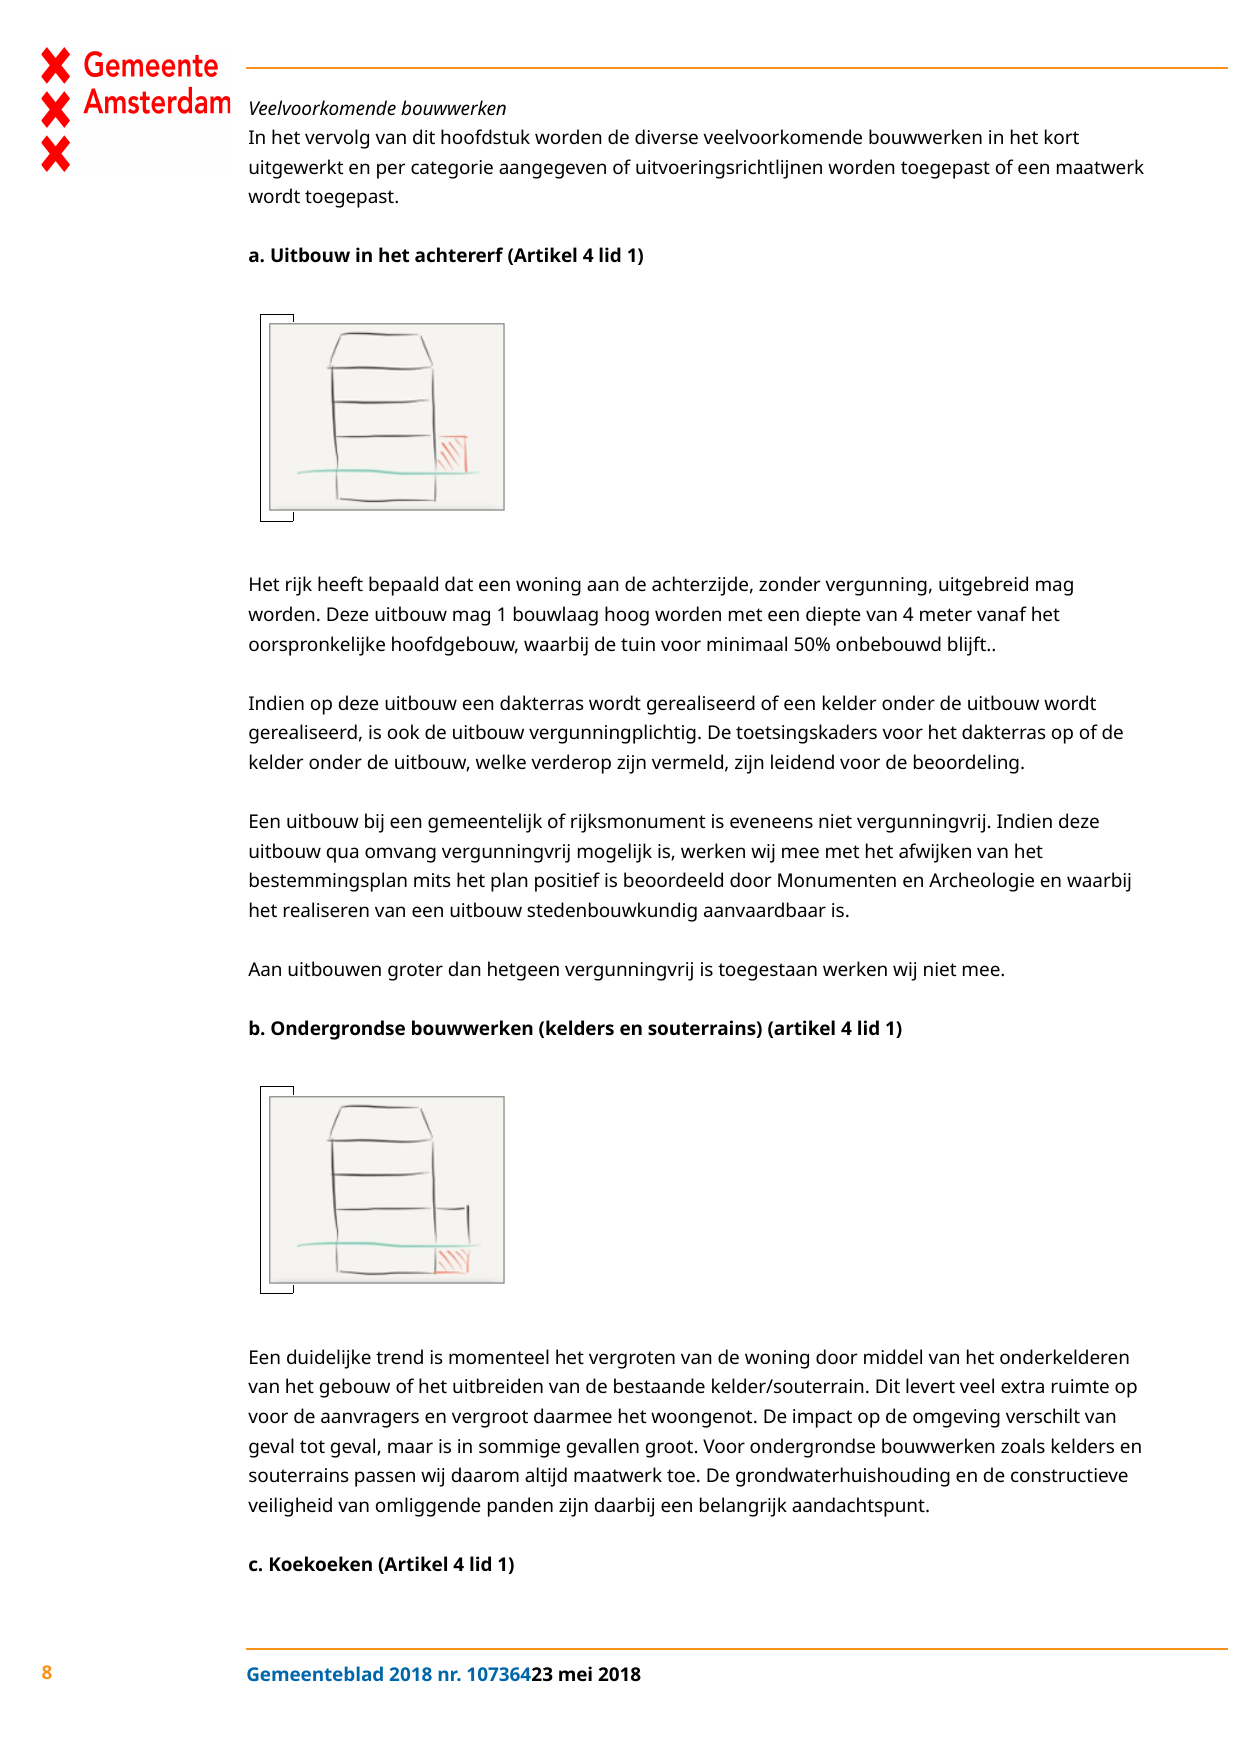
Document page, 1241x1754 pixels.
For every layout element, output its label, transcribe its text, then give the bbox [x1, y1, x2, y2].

text Een uitbouw bij een gemeentelijk of rijksmonument is eveneens niet vergunningvrij. Indien deze uitbouw qua omvang vergunningvrij mogelijk is, werken wij mee met het afwijken van het bestemmingsplan mits het plan positief is beoordeeld door Monumenten en Archeologie en waarbij het realiseren van een uitbouw stedenbouwkundig aanvaardbaar is. [248, 808, 1152, 923]
text Indien op deze uitbouw een dakterras wordt gerealiseerd of een kelder onder de uitbouw wordt gerealiseerd, is ook de uitbouw vergunningplichtig. De toetsingskaders voor het dakterras op of de kelder onder de uitbouw, welke verderop zijn vermeld, zijn leidend voor de beoordeling. [248, 690, 1152, 775]
picture [268, 322, 505, 512]
text a. Uitbouw in het achtererf (Artikel 4 lid 1) [248, 243, 1152, 268]
text Veelvoorkomende bouwwerken [248, 95, 1152, 121]
text Aan uitbouwen groter dan hetgeen vergunningvrij is toegestaan werken wij niet mee. [248, 956, 1152, 982]
picture [41, 47, 231, 172]
text Een duidelijke trend is momenteel het vergroten van de woning door middel van het onderkelderen van het gebouw of het uitbreiden van de bestaande kelder/souterrain. Dit levert veel extra ruimte op voor de aanvragers en vergroot daarmee het woongenot. De impact op de omgeving verschilt van geval tot geval, maar is in sommige gevallen groot. Voor ondergrondse bouwwerken zoals kelders en souterrains passen wij daarom altijd maatwerk toe. De grondwaterhuishouding en de constructieve veiligheid van omliggende panden zijn daarbij een belangrijk aandachtspunt. [248, 1344, 1152, 1518]
picture [268, 1095, 505, 1285]
text c. Koekoeken (Artikel 4 lid 1) [248, 1551, 1152, 1577]
text Het rijk heeft bepaald dat een woning aan de achterzijde, zonder vergunning, uitgebreid mag worden. Deze uitbouw mag 1 bouwlaag hoog worden met een diepte van 4 meter vanaf het oorspronkelijke hoofdgebouw, waarbij de tuin voor minimaal 50% onbebouwd blijft.. [248, 572, 1152, 656]
text In het vervolg van dit hoofdstuk worden de diverse veelvoorkomende bouwwerken in het kort uitgewerkt en per categorie aangegeven of uitvoeringsrichtlijnen worden toegepast of een maatwerk wordt toegepast. [248, 124, 1152, 209]
text b. Ondergrondse bouwwerken (kelders en souterrains) (artikel 4 lid 1) [248, 1015, 1152, 1041]
